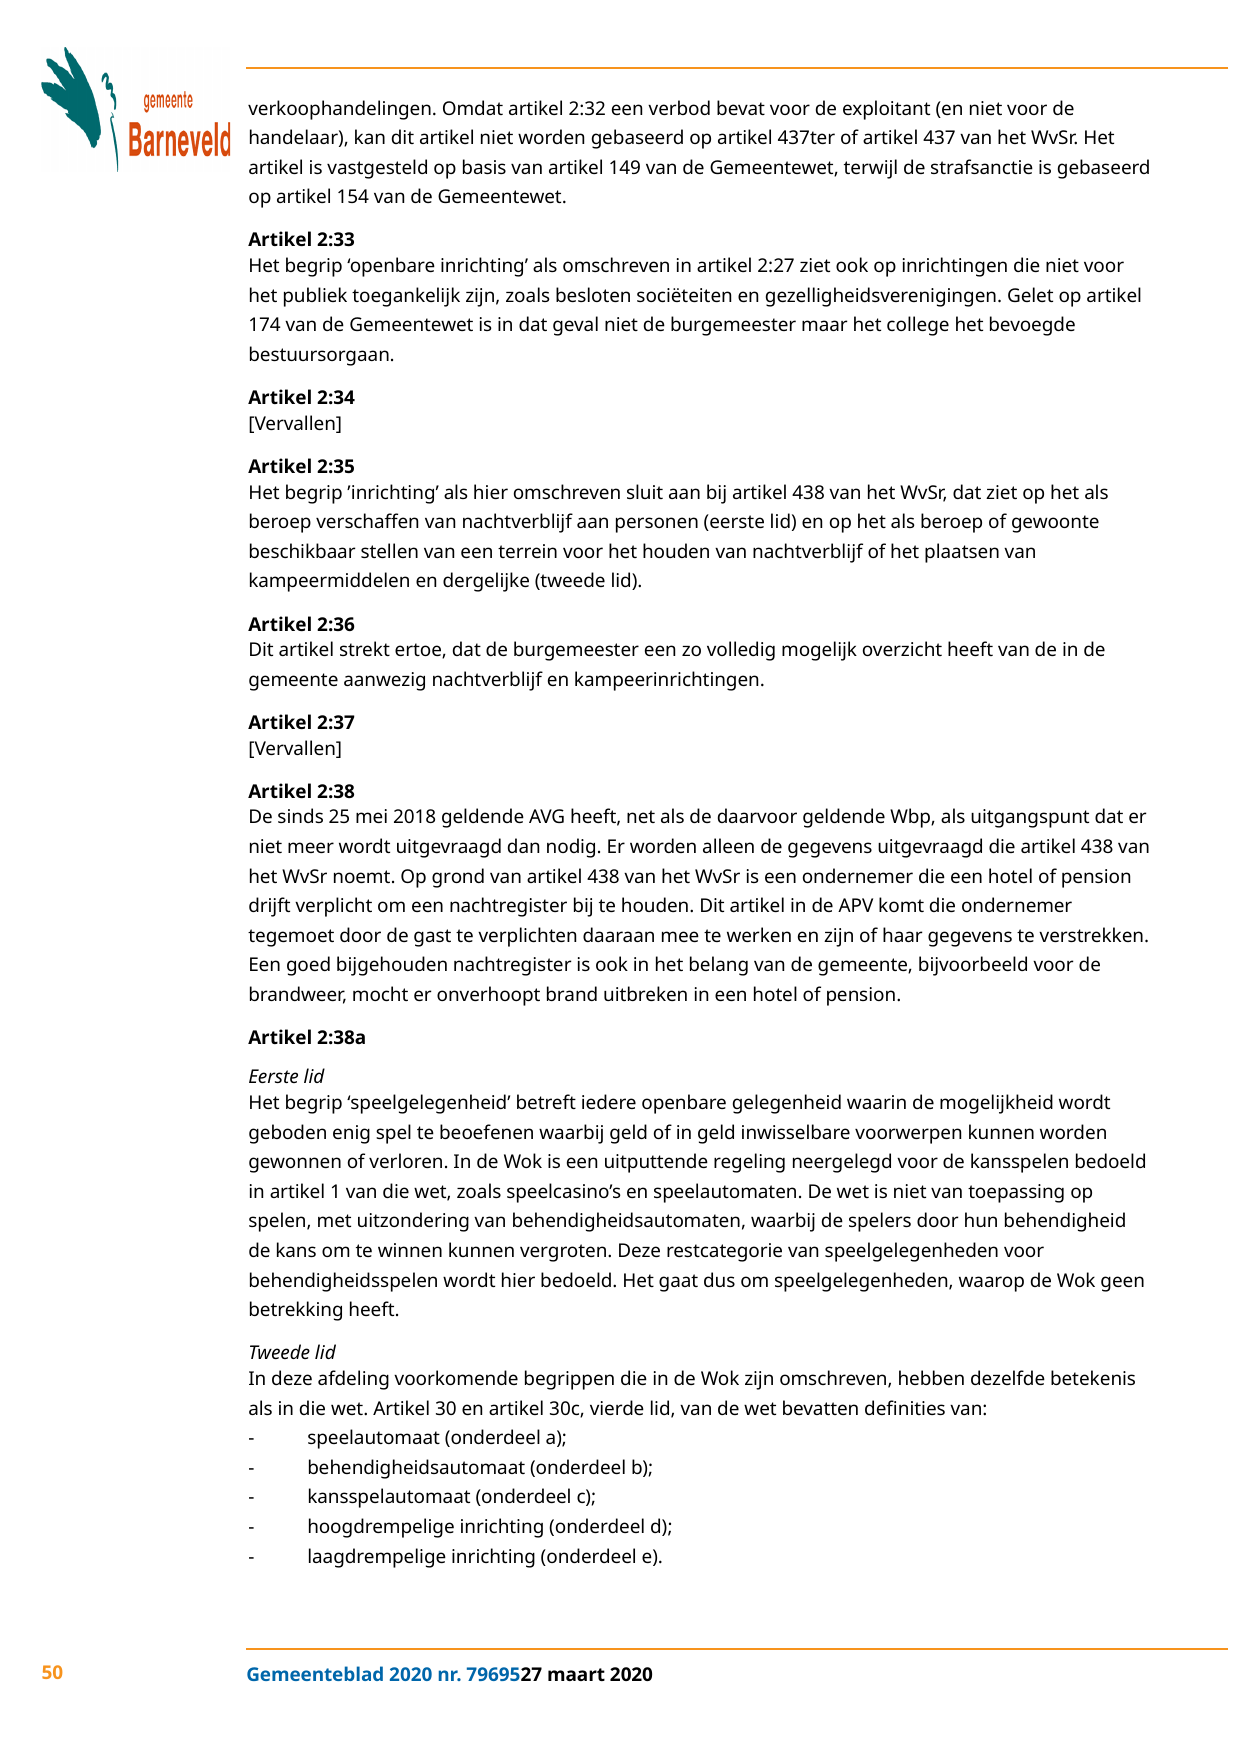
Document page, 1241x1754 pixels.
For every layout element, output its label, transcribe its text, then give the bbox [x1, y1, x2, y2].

text Het begrip ’inrichting’ als hier omschreven sluit aan bij artikel 438 van het WvSr, dat ziet op het als beroep verschaffen van nachtverblijf aan personen (eerste lid) en op het als beroep of gewoonte beschikbaar stellen van een terrein voor het houden van nachtverblijf of het plaatsen van kampeermiddelen en dergelijke (tweede lid). [248, 479, 1152, 593]
text In deze afdeling voorkomende begrippen die in de Wok zijn omschreven, hebben dezelfde betekenis als in die wet. Artikel 30 en artikel 30c, vierde lid, van de wet bevatten definities van: [248, 1365, 1152, 1421]
text [Vervallen] [248, 410, 1152, 436]
list speelautomaat (onderdeel a); [248, 1424, 1152, 1450]
text [Vervallen] [248, 735, 1152, 761]
text verkoophandelingen. Omdat artikel 2:32 een verbod bevat voor de exploitant (en niet voor de handelaar), kan dit artikel niet worden gebaseerd op artikel 437ter of artikel 437 van het WvSr. Het artikel is vastgesteld op basis van artikel 149 van de Gemeentewet, terwijl de strafsanctie is gebaseerd op artikel 154 van de Gemeentewet. [248, 95, 1152, 209]
text Het begrip ‘speelgelegenheid’ betreft iedere openbare gelegenheid waarin de mogelijkheid wordt geboden enig spel te beoefenen waarbij geld of in geld inwisselbare voorwerpen kunnen worden gewonnen of verloren. In de Wok is een uitputtende regeling neergelegd voor de kansspelen bedoeld in artikel 1 van die wet, zoals speelcasino’s en speelautomaten. De wet is niet van toepassing op spelen, met uitzondering van behendigheidsautomaten, waarbij de spelers door hun behendigheid de kans om te winnen kunnen vergroten. Deze restcategorie van speelgelegenheden voor behendigheidsspelen wordt hier bedoeld. Het gaat dus om speelgelegenheden, waarop de Wok geen betrekking heeft. [248, 1089, 1152, 1322]
picture [41, 47, 231, 172]
list behendigheidsautomaat (onderdeel b); [248, 1454, 1152, 1480]
text Dit artikel strekt ertoe, dat de burgemeester een zo volledig mogelijk overzicht heeft van de in de gemeente aanwezig nachtverblijf en kampeerinrichtingen. [248, 636, 1152, 692]
text De sinds 25 mei 2018 geldende AVG heeft, net als de daarvoor geldende Wbp, als uitgangspunt dat er niet meer wordt uitgevraagd dan nodig. Er worden alleen de gegevens uitgevraagd die artikel 438 van het WvSr noemt. Op grond van artikel 438 van het WvSr is een ondernemer die een hotel of pension drijft verplicht om een nachtregister bij te houden. Dit artikel in de APV komt die ondernemer tegemoet door de gast te verplichten daaraan mee te werken en zijn of haar gegevens te verstrekken. Een goed bijgehouden nachtregister is ook in het belang van de gemeente, bijvoorbeeld voor de brandweer, mocht er onverhoopt brand uitbreken in een hotel of pension. [248, 804, 1152, 1007]
text Artikel 2:35 [248, 453, 1152, 479]
text Eerste lid [248, 1064, 1152, 1089]
text Tweede lid [248, 1339, 1152, 1365]
text Artikel 2:38 [248, 778, 1152, 804]
text Artikel 2:36 [248, 611, 1152, 636]
list hoogdrempelige inrichting (onderdeel d); [248, 1513, 1152, 1539]
text Artikel 2:37 [248, 709, 1152, 735]
text Artikel 2:38a [248, 1024, 1152, 1050]
text Artikel 2:34 [248, 384, 1152, 410]
list kansspelautomaat (onderdeel c); [248, 1484, 1152, 1509]
list laagdrempelige inrichting (onderdeel e). [248, 1543, 1152, 1568]
text Het begrip ‘openbare inrichting’ als omschreven in artikel 2:27 ziet ook op inrichtingen die niet voor het publiek toegankelijk zijn, zoals besloten sociëteiten en gezelligheidsverenigingen. Gelet op artikel 174 van de Gemeentewet is in dat geval niet de burgemeester maar het college het bevoegde bestuursorgaan. [248, 252, 1152, 367]
text Artikel 2:33 [248, 227, 1152, 252]
